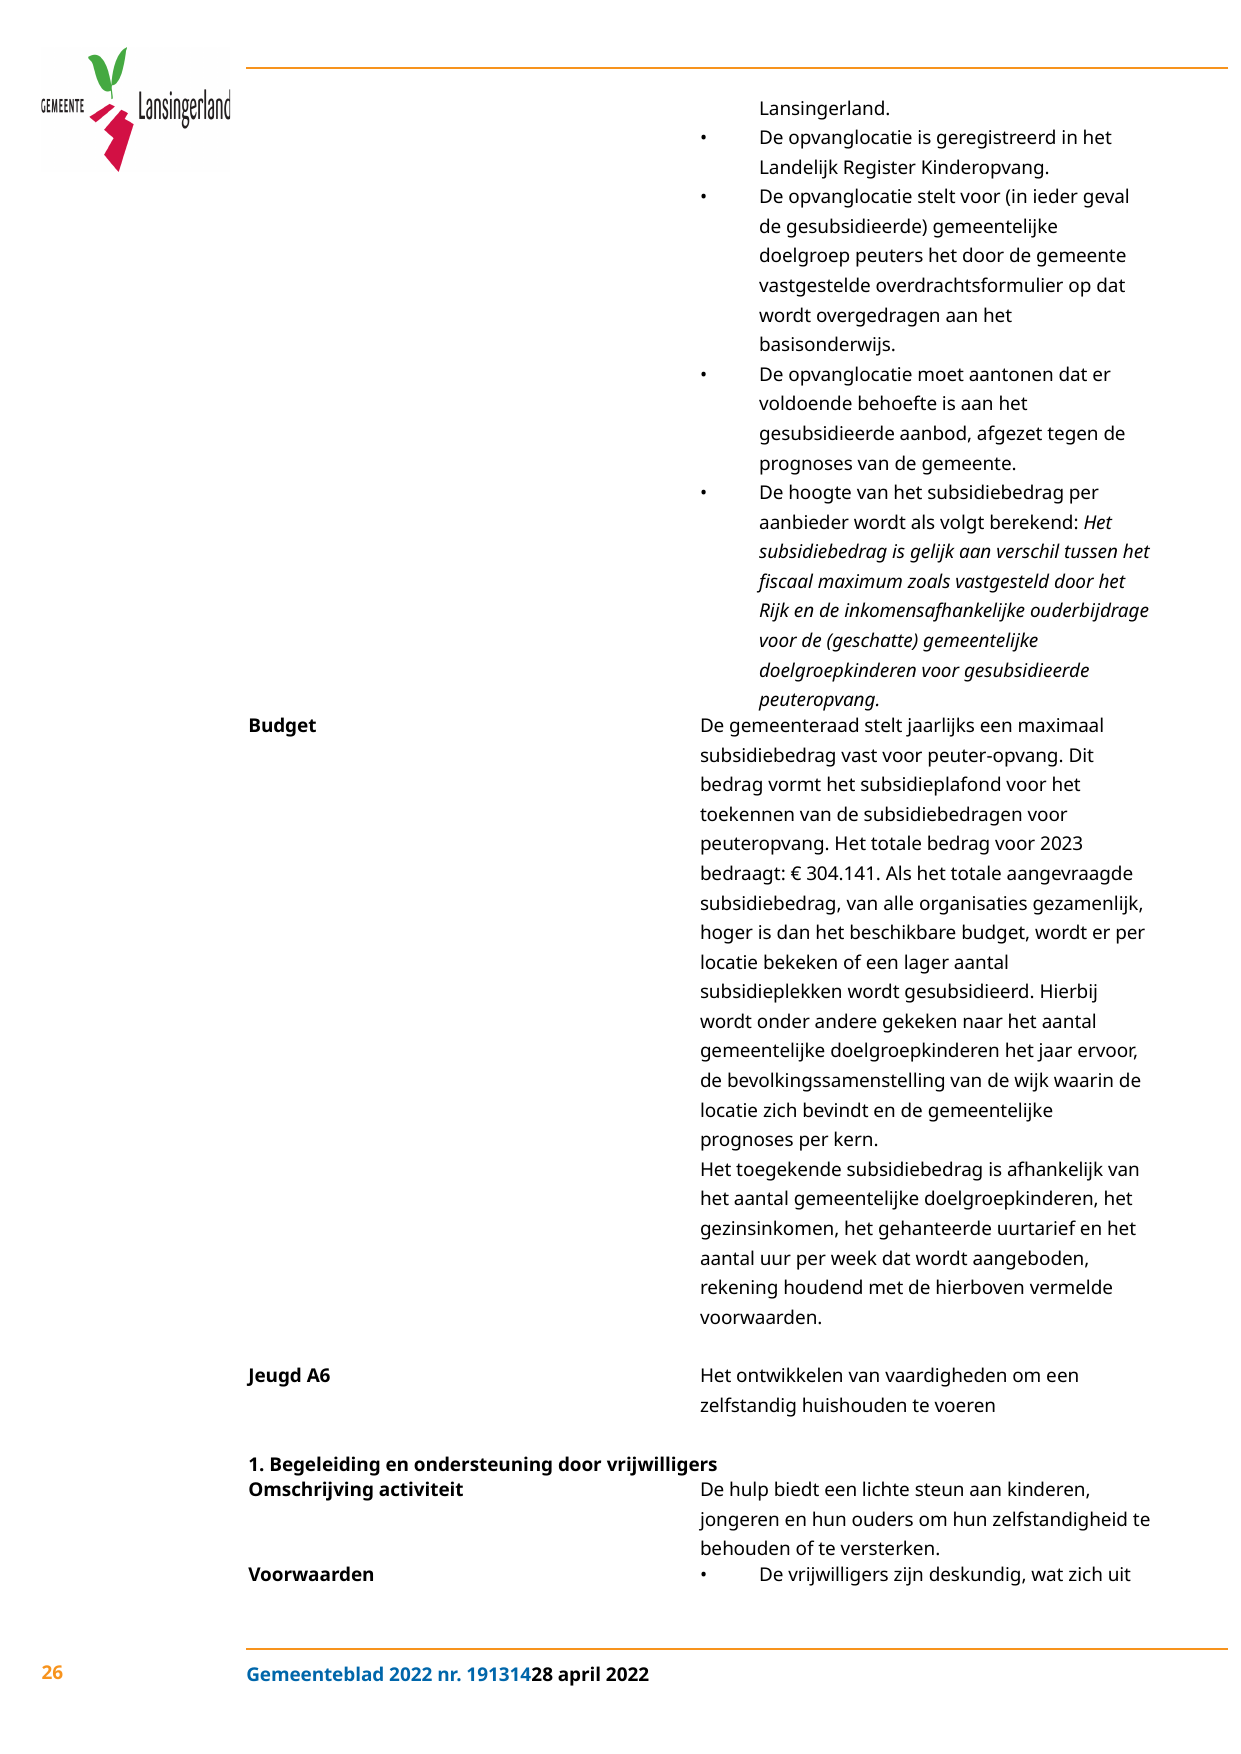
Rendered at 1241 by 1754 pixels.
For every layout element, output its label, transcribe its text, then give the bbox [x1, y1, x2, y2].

table_header 1. Begeleiding en ondersteuning door vrijwilligers [248, 1451, 1152, 1476]
table_cell [248, 95, 700, 712]
table_cell De vrijwilligers zijn deskundig, wat zich uit [700, 1561, 1152, 1587]
table_cell Lansingerland. De opvanglocatie is geregistreerd in het Landelijk Register Kinderopvang. De opvanglocatie stelt voor (in ieder geval de gesubsidieerde) gemeentelijke doelgroep peuters het door de gemeente vastgestelde overdrachtsformulier op dat wordt overgedragen aan het basisonderwijs. De opvanglocatie moet aantonen dat er voldoende behoefte is aan het gesubsidieerde aanbod, afgezet tegen de prognoses van de gemeente. De hoogte van het subsidiebedrag per aanbieder wordt als volgt berekend: Het subsidiebedrag is gelijk aan verschil tussen het fiscaal maximum zoals vastgesteld door het Rijk en de inkomensafhankelijke ouderbijdrage voor de (geschatte) gemeentelijke doelgroepkinderen voor gesubsidieerde peuteropvang. [700, 95, 1152, 712]
table_cell De hulp biedt een lichte steun aan kinderen, jongeren en hun ouders om hun zelfstandigheid te behouden of te versterken. [700, 1476, 1152, 1561]
picture [41, 47, 231, 172]
table_cell Budget [248, 712, 700, 1329]
table_cell De gemeenteraad stelt jaarlijks een maximaal subsidiebedrag vast voor peuter-opvang. Dit bedrag vormt het subsidieplafond voor het toekennen van de subsidiebedragen voor peuteropvang. Het totale bedrag voor 2023 bedraagt: € 304.141. Als het totale aangevraagde subsidiebedrag, van alle organisaties gezamenlijk, hoger is dan het beschikbare budget, wordt er per locatie bekeken of een lager aantal subsidieplekken wordt gesubsidieerd. Hierbij wordt onder andere gekeken naar het aantal gemeentelijke doelgroepkinderen het jaar ervoor, de bevolkingssamenstelling van de wijk waarin de locatie zich bevindt en de gemeentelijke prognoses per kern. Het toegekende subsidiebedrag is afhankelijk van het aantal gemeentelijke doelgroepkinderen, het gezinsinkomen, het gehanteerde uurtarief en het aantal uur per week dat wordt aangeboden, rekening houdend met de hierboven vermelde voorwaarden. [700, 712, 1152, 1329]
table_cell Voorwaarden [248, 1561, 700, 1587]
table_cell Omschrijving activiteit [248, 1476, 700, 1561]
table_header Jeugd A6 [248, 1363, 700, 1418]
table_header Het ontwikkelen van vaardigheden om een zelfstandig huishouden te voeren [700, 1363, 1152, 1418]
